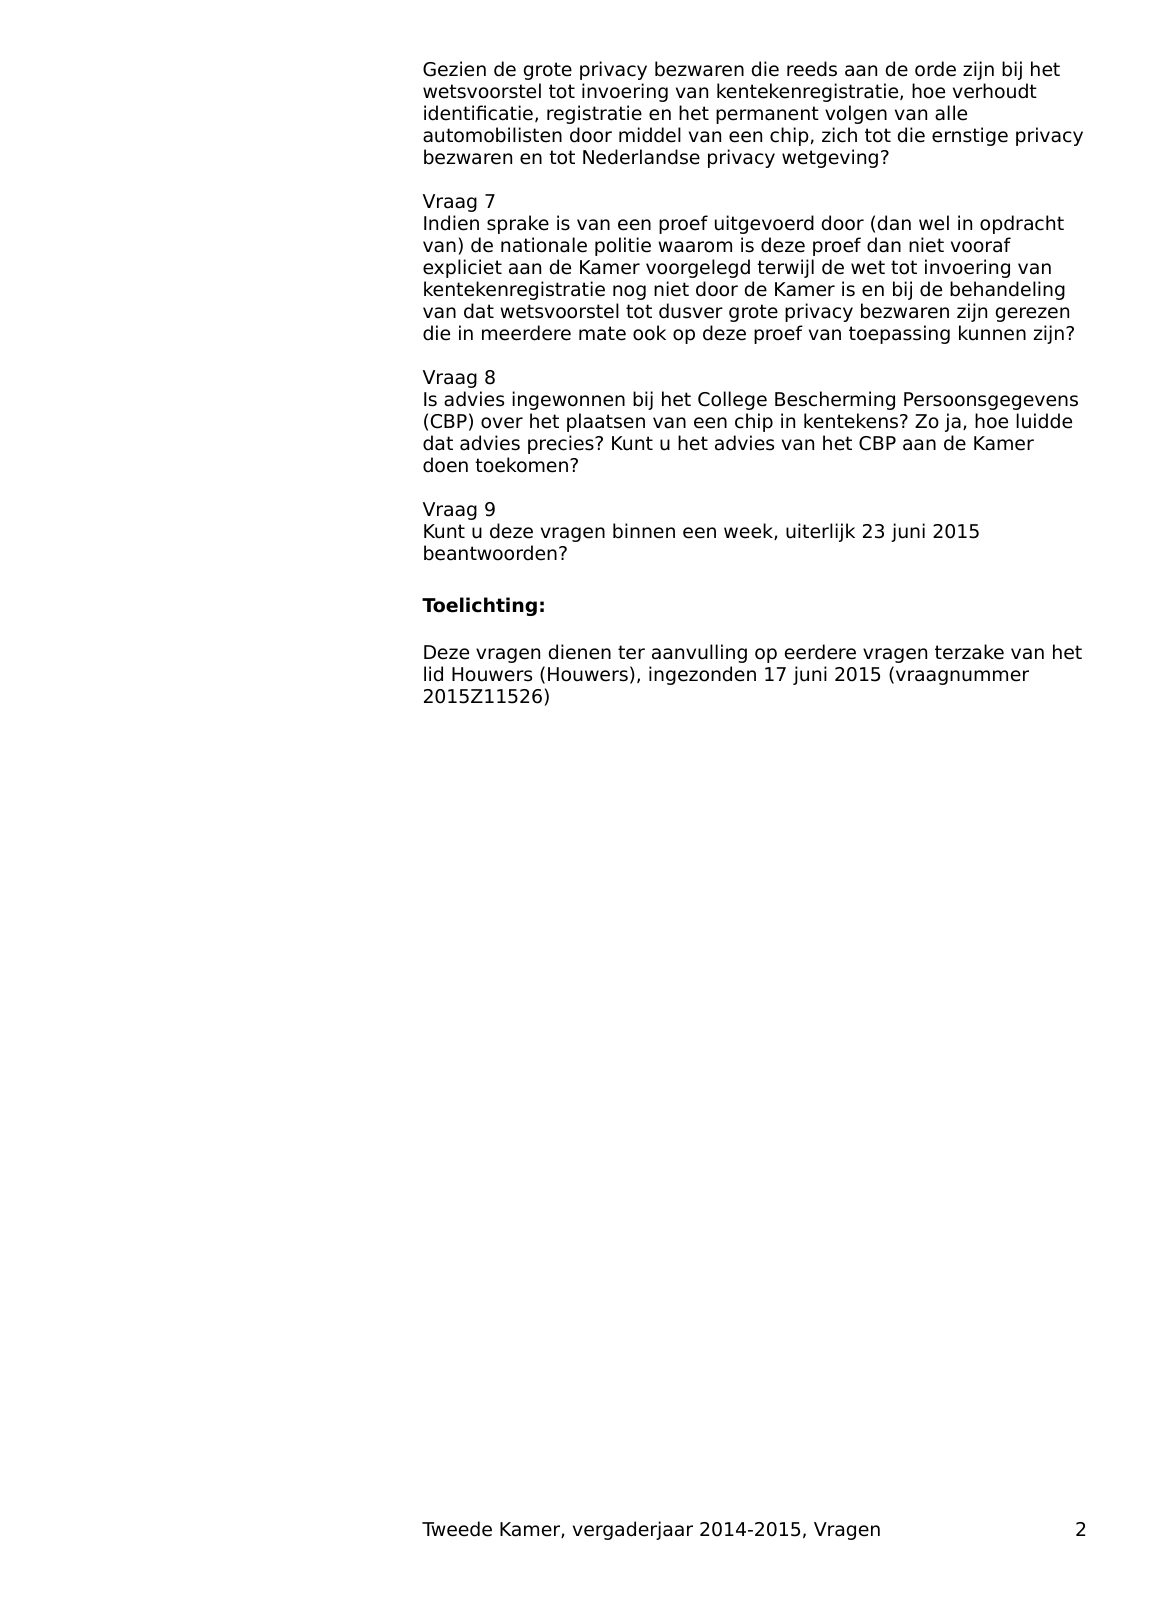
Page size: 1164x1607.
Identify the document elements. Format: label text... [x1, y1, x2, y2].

text Vraag 9 [422, 499, 1087, 521]
text Gezien de grote privacy bezwaren die reeds aan de orde zijn bij het wetsvoorstel tot invoering van kentekenregistratie, hoe verhoudt identificatie, registratie en het permanent volgen van alle automobilisten door middel van een chip, zich tot die ernstige privacy bezwaren en tot Nederlandse privacy wetgeving? [422, 59, 1087, 169]
text Is advies ingewonnen bij het College Bescherming Persoonsgegevens (CBP) over het plaatsen van een chip in kentekens? Zo ja, hoe luidde dat advies precies? Kunt u het advies van het CBP aan de Kamer doen toekomen? [422, 389, 1087, 477]
text Kunt u deze vragen binnen een week, uiterlijk 23 juni 2015 beantwoorden? [422, 521, 1087, 565]
subtitle Toelichting: [422, 595, 1087, 617]
text Vraag 8 [422, 367, 1087, 389]
text Indien sprake is van een proef uitgevoerd door (dan wel in opdracht van) de nationale politie waarom is deze proef dan niet vooraf expliciet aan de Kamer voorgelegd terwijl de wet tot invoering van kentekenregistratie nog niet door de Kamer is en bij de behandeling van dat wetsvoorstel tot dusver grote privacy bezwaren zijn gerezen die in meerdere mate ook op deze proef van toepassing kunnen zijn? [422, 213, 1087, 345]
text Vraag 7 [422, 191, 1087, 213]
text Deze vragen dienen ter aanvulling op eerdere vragen terzake van het lid Houwers (Houwers), ingezonden 17 juni 2015 (vraagnummer 2015Z11526) [422, 642, 1087, 708]
